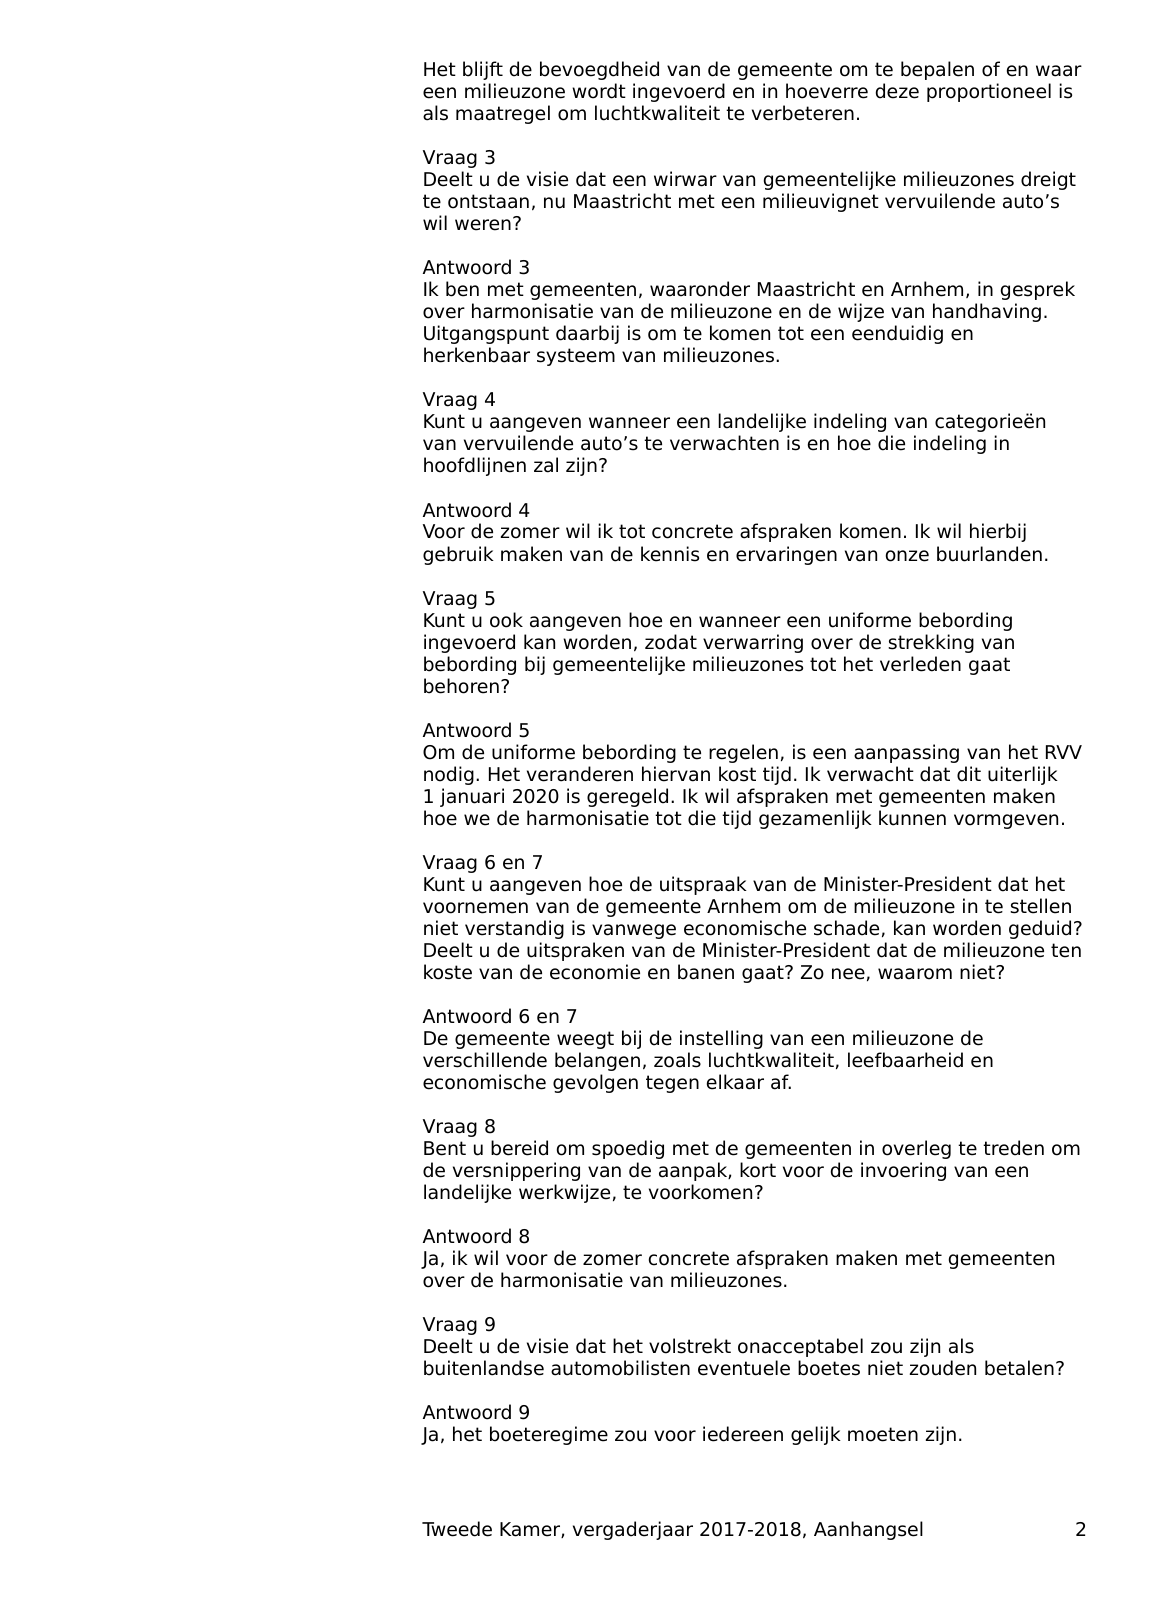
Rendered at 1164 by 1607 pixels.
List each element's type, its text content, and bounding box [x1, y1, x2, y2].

text Deelt u de uitspraken van de Minister-President dat de milieuzone ten koste van de economie en banen gaat? Zo nee, waarom niet? [422, 940, 1087, 984]
text Ik ben met gemeenten, waaronder Maastricht en Arnhem, in gesprek over harmonisatie van de milieuzone en de wijze van handhaving. Uitgangspunt daarbij is om te komen tot een eenduidig en herkenbaar systeem van milieuzones. [422, 279, 1087, 367]
text Vraag 9 [422, 1314, 1087, 1336]
text Kunt u aangeven wanneer een landelijke indeling van categorieën van vervuilende auto’s te verwachten is en hoe die indeling in hoofdlijnen zal zijn? [422, 411, 1087, 477]
text Deelt u de visie dat een wirwar van gemeentelijke milieuzones dreigt te ontstaan, nu Maastricht met een milieuvignet vervuilende auto’s wil weren? [422, 169, 1087, 235]
text Ja, het boeteregime zou voor iedereen gelijk moeten zijn. [422, 1424, 1087, 1446]
text Kunt u ook aangeven hoe en wanneer een uniforme bebording ingevoerd kan worden, zodat verwarring over de strekking van bebording bij gemeentelijke milieuzones tot het verleden gaat behoren? [422, 609, 1087, 697]
text Antwoord 6 en 7 [422, 1006, 1087, 1028]
text Bent u bereid om spoedig met de gemeenten in overleg te treden om de versnippering van de aanpak, kort voor de invoering van een landelijke werkwijze, te voorkomen? [422, 1138, 1087, 1204]
text Vraag 3 [422, 147, 1087, 169]
text Antwoord 5 [422, 720, 1087, 742]
text Kunt u aangeven hoe de uitspraak van de Minister-President dat het voornemen van de gemeente Arnhem om de milieuzone in te stellen niet verstandig is vanwege economische schade, kan worden geduid? [422, 874, 1087, 940]
text De gemeente weegt bij de instelling van een milieuzone de verschillende belangen, zoals luchtkwaliteit, leefbaarheid en economische gevolgen tegen elkaar af. [422, 1028, 1087, 1094]
text Voor de zomer wil ik tot concrete afspraken komen. Ik wil hierbij gebruik maken van de kennis en ervaringen van onze buurlanden. [422, 521, 1087, 565]
text Antwoord 8 [422, 1226, 1087, 1248]
text Antwoord 9 [422, 1402, 1087, 1424]
text Antwoord 3 [422, 257, 1087, 279]
text Vraag 5 [422, 588, 1087, 609]
text Deelt u de visie dat het volstrekt onacceptabel zou zijn als buitenlandse automobilisten eventuele boetes niet zouden betalen? [422, 1336, 1087, 1380]
text Ja, ik wil voor de zomer concrete afspraken maken met gemeenten over de harmonisatie van milieuzones. [422, 1248, 1087, 1292]
text Om de uniforme bebording te regelen, is een aanpassing van het RVV nodig. Het veranderen hiervan kost tijd. Ik verwacht dat dit uiterlijk 1 januari 2020 is geregeld. Ik wil afspraken met gemeenten maken hoe we de harmonisatie tot die tijd gezamenlijk kunnen vormgeven. [422, 742, 1087, 829]
text Antwoord 4 [422, 499, 1087, 521]
text Vraag 8 [422, 1116, 1087, 1138]
text Vraag 4 [422, 389, 1087, 411]
text Vraag 6 en 7 [422, 852, 1087, 874]
text Het blijft de bevoegdheid van de gemeente om te bepalen of en waar een milieuzone wordt ingevoerd en in hoeverre deze proportioneel is als maatregel om luchtkwaliteit te verbeteren. [422, 59, 1087, 125]
